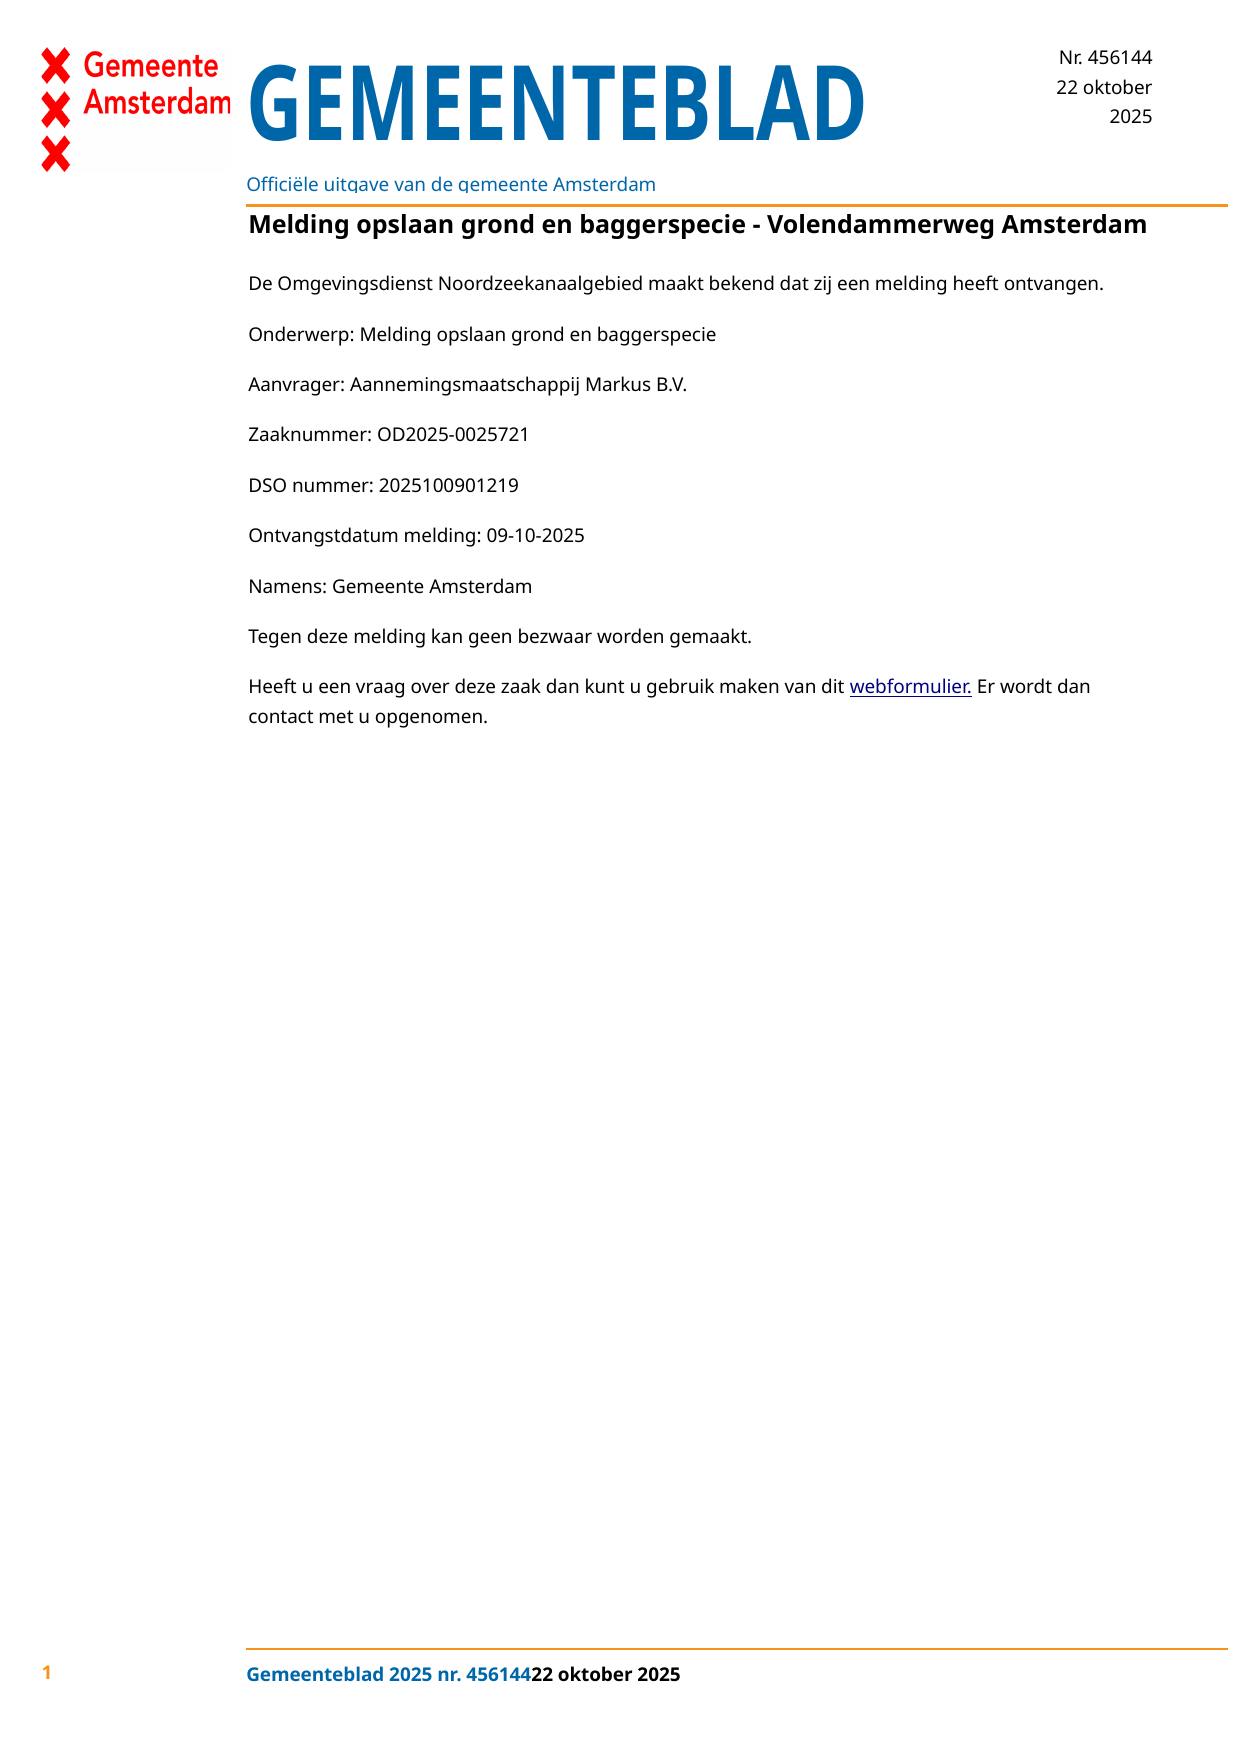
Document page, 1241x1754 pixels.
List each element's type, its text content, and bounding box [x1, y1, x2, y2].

text Melding opslaan grond en baggerspecie - Volendammerweg Amsterdam [248, 207, 1152, 241]
text Namens: Gemeente Amsterdam [248, 573, 1152, 598]
text Aanvrager: Aannemingsmaatschappij Markus B.V. [248, 371, 1152, 397]
picture [41, 47, 231, 172]
text Heeft u een vraag over deze zaak dan kunt u gebruik maken van dit webformulier. Er wordt dan contact met u opgenomen. [248, 674, 1152, 729]
text De Omgevingsdienst Noordzeekanaalgebied maakt bekend dat zij een melding heeft ontvangen. [248, 270, 1152, 296]
text Zaaknummer: OD2025-0025721 [248, 422, 1152, 447]
text Onderwerp: Melding opslaan grond en baggerspecie [248, 321, 1152, 346]
text DSO nummer: 2025100901219 [248, 472, 1152, 498]
text Ontvangstdatum melding: 09-10-2025 [248, 522, 1152, 548]
text Tegen deze melding kan geen bezwaar worden gemaakt. [248, 623, 1152, 649]
